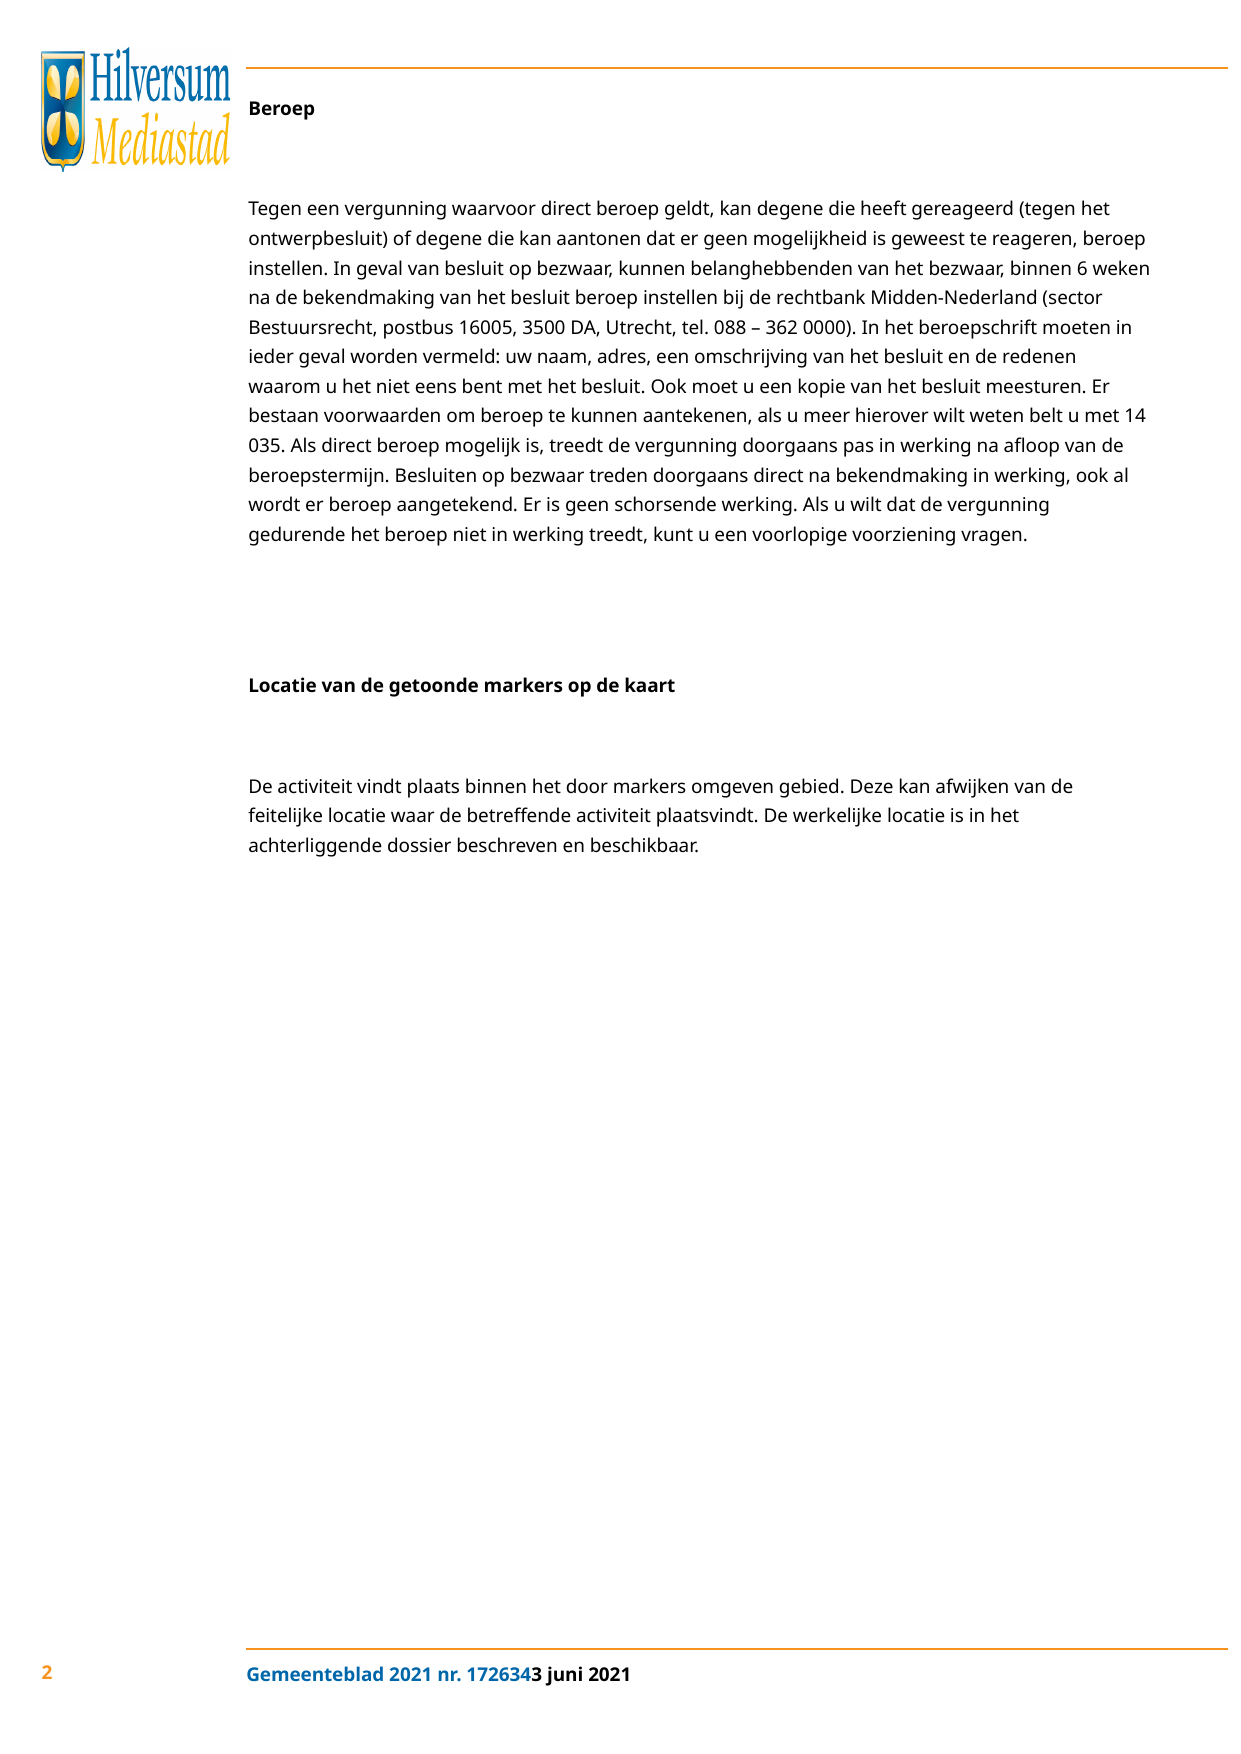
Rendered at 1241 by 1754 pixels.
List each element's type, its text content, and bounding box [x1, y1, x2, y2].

picture [41, 47, 231, 172]
text De activiteit vindt plaats binnen het door markers omgeven gebied. Deze kan afwijken van de feitelijke locatie waar de betreffende activiteit plaatsvindt. De werkelijke locatie is in het achterliggende dossier beschreven en beschikbaar. [248, 773, 1152, 858]
text Tegen een vergunning waarvoor direct beroep geldt, kan degene die heeft gereageerd (tegen het ontwerpbesluit) of degene die kan aantonen dat er geen mogelijkheid is geweest te reageren, beroep instellen. In geval van besluit op bezwaar, kunnen belanghebbenden van het bezwaar, binnen 6 weken na de bekendmaking van het besluit beroep instellen bij de rechtbank Midden-Nederland (sector Bestuursrecht, postbus 16005, 3500 DA, Utrecht, tel. 088 – 362 0000). In het beroepschrift moeten in ieder geval worden vermeld: uw naam, adres, een omschrijving van het besluit en de redenen waarom u het niet eens bent met het besluit. Ook moet u een kopie van het besluit meesturen. Er bestaan voorwaarden om beroep te kunnen aantekenen, als u meer hierover wilt weten belt u met 14 035. Als direct beroep mogelijk is, treedt de vergunning doorgaans pas in werking na afloop van de beroepstermijn. Besluiten op bezwaar treden doorgaans direct na bekendmaking in werking, ook al wordt er beroep aangetekend. Er is geen schorsende werking. Als u wilt dat de vergunning gedurende het beroep niet in werking treedt, kunt u een voorlopige voorziening vragen. [248, 196, 1152, 547]
text Locatie van de getoonde markers op de kaart [248, 672, 1152, 698]
text Beroep [248, 95, 1152, 121]
